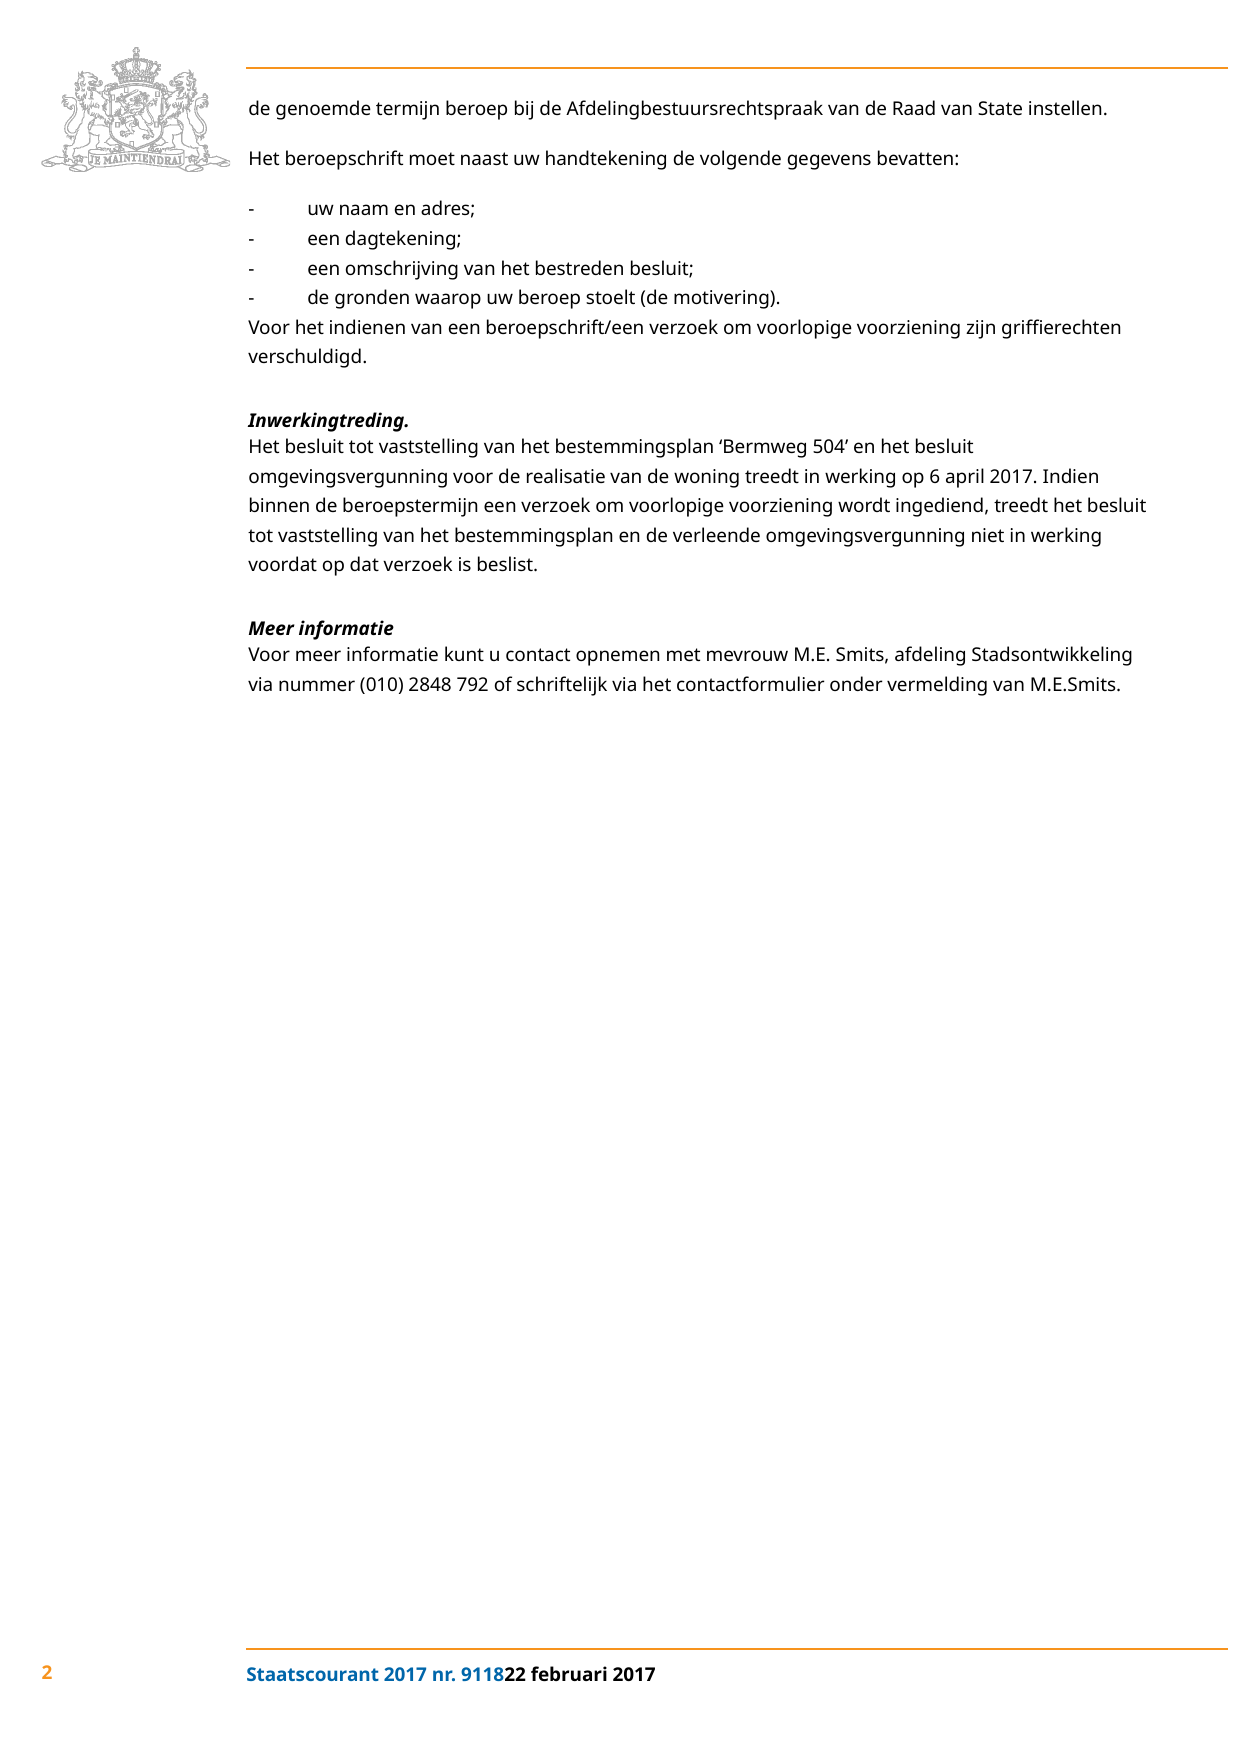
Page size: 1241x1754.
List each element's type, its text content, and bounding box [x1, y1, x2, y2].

text Voor meer informatie kunt u contact opnemen met mevrouw M.E. Smits, afdeling Stadsontwikkeling via nummer (010) 2848 792 of schriftelijk via het contactformulier onder vermelding van M.E.Smits. [248, 641, 1152, 697]
list de gronden waarop uw beroep stoelt (de motivering). [248, 284, 1152, 310]
list een dagtekening; [248, 225, 1152, 251]
text Het besluit tot vaststelling van het bestemmingsplan ‘Bermweg 504’ en het besluit omgevingsvergunning voor de realisatie van de woning treedt in werking op 6 april 2017. Indien binnen de beroepstermijn een verzoek om voorlopige voorziening wordt ingediend, treedt het besluit tot vaststelling van het bestemmingsplan en de verleende omgevingsvergunning niet in werking voordat op dat verzoek is beslist. [248, 433, 1152, 577]
list uw naam en adres; [248, 196, 1152, 221]
text Inwerkingtreding. [248, 407, 1152, 433]
list een omschrijving van het bestreden besluit; [248, 255, 1152, 281]
text Meer informatie [248, 616, 1152, 641]
text de genoemde termijn beroep bij de Afdelingbestuursrechtspraak van de Raad van State instellen. [248, 95, 1152, 121]
text Voor het indienen van een beroepschrift/een verzoek om voorlopige voorziening zijn griffierechten verschuldigd. [248, 314, 1152, 369]
picture [41, 47, 231, 172]
text Het beroepschrift moet naast uw handtekening de volgende gegevens bevatten: [248, 145, 1152, 171]
